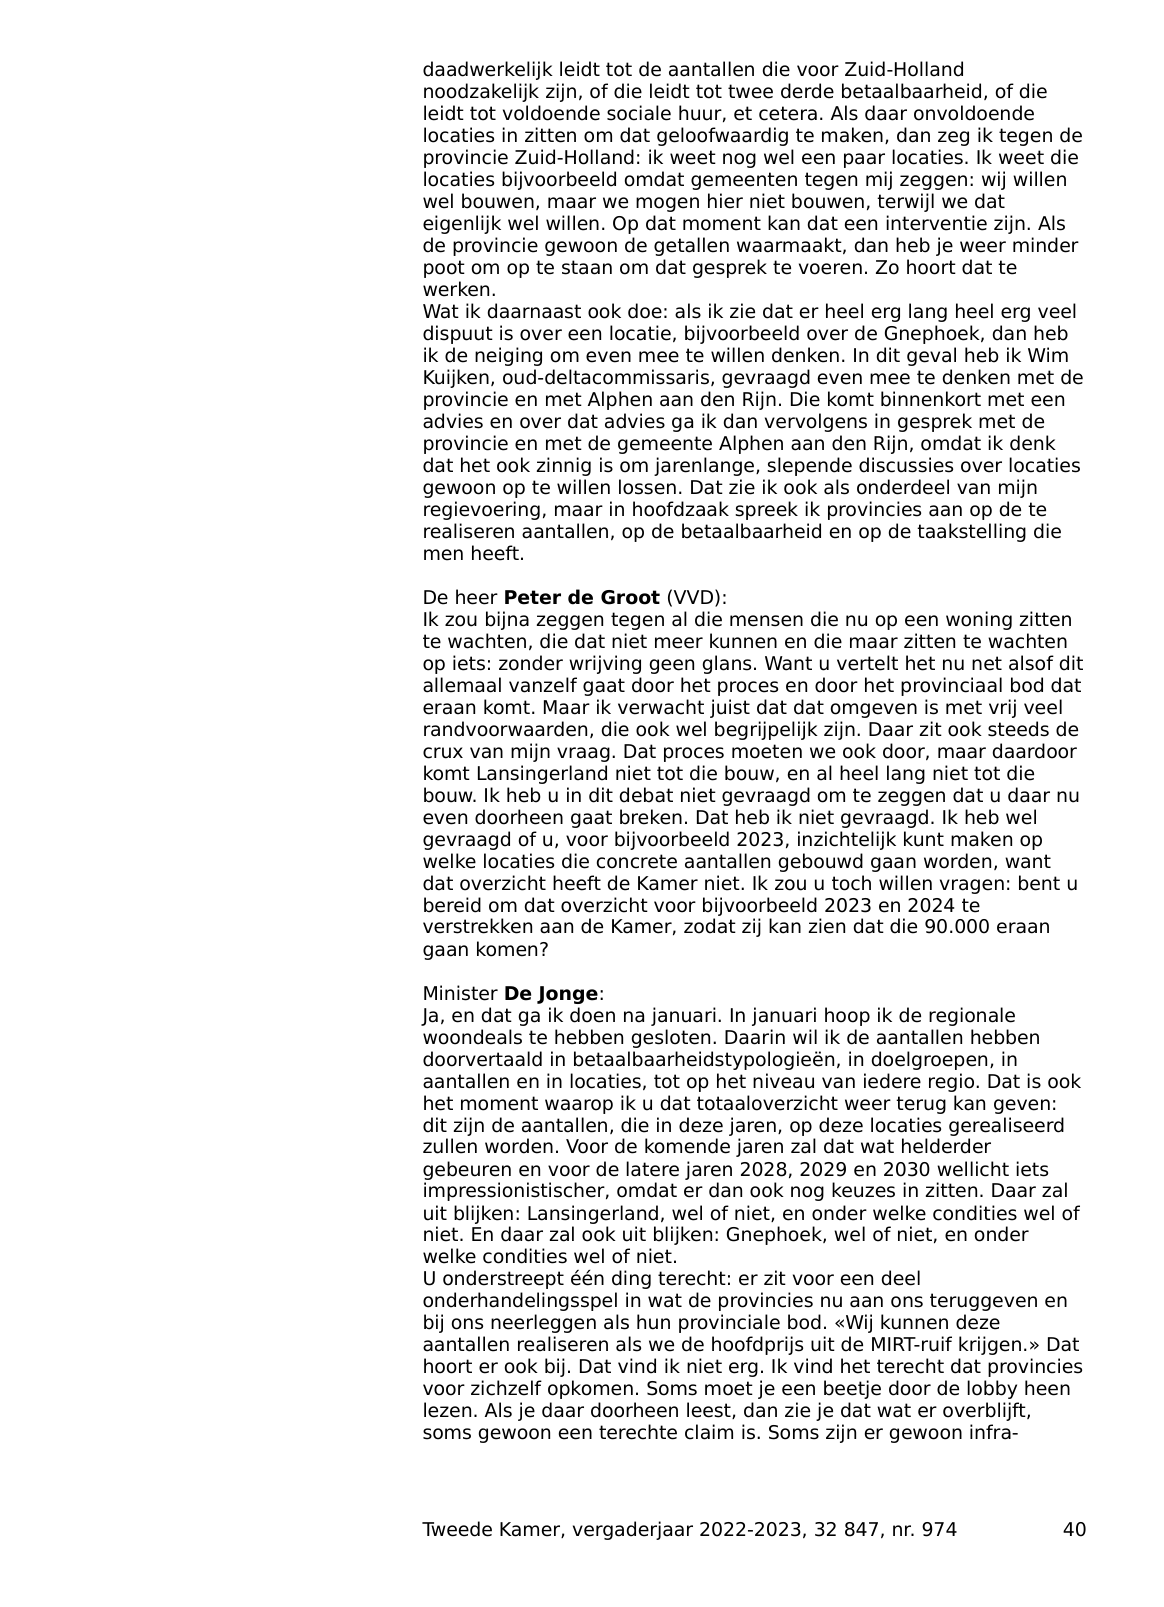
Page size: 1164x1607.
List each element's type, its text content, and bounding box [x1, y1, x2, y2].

text Wat ik daarnaast ook doe: als ik zie dat er heel erg lang heel erg veel dispuut is over een locatie, bijvoorbeeld over de Gnephoek, dan heb ik de neiging om even mee te willen denken. In dit geval heb ik Wim Kuijken, oud-deltacommissaris, gevraagd even mee te denken met de provincie en met Alphen aan den Rijn. Die komt binnenkort met een advies en over dat advies ga ik dan vervolgens in gesprek met de provincie en met de gemeente Alphen aan den Rijn, omdat ik denk dat het ook zinnig is om jarenlange, slepende discussies over locaties gewoon op te willen lossen. Dat zie ik ook als onderdeel van mijn regievoering, maar in hoofdzaak spreek ik provincies aan op de te realiseren aantallen, op de betaalbaarheid en op de taakstelling die men heeft. [422, 301, 1087, 564]
text daadwerkelijk leidt tot de aantallen die voor Zuid-Holland noodzakelijk zijn, of die leidt tot twee derde betaalbaarheid, of die leidt tot voldoende sociale huur, et cetera. Als daar onvoldoende locaties in zitten om dat geloofwaardig te maken, dan zeg ik tegen de provincie Zuid-Holland: ik weet nog wel een paar locaties. Ik weet die locaties bijvoorbeeld omdat gemeenten tegen mij zeggen: wij willen wel bouwen, maar we mogen hier niet bouwen, terwijl we dat eigenlijk wel willen. Op dat moment kan dat een interventie zijn. Als de provincie gewoon de getallen waarmaakt, dan heb je weer minder poot om op te staan om dat gesprek te voeren. Zo hoort dat te werken. [422, 59, 1087, 301]
text Ik zou bijna zeggen tegen al die mensen die nu op een woning zitten te wachten, die dat niet meer kunnen en die maar zitten te wachten op iets: zonder wrijving geen glans. Want u vertelt het nu net alsof dit allemaal vanzelf gaat door het proces en door het provinciaal bod dat eraan komt. Maar ik verwacht juist dat dat omgeven is met vrij veel randvoorwaarden, die ook wel begrijpelijk zijn. Daar zit ook steeds de crux van mijn vraag. Dat proces moeten we ook door, maar daardoor komt Lansingerland niet tot die bouw, en al heel lang niet tot die bouw. Ik heb u in dit debat niet gevraagd om te zeggen dat u daar nu even doorheen gaat breken. Dat heb ik niet gevraagd. Ik heb wel gevraagd of u, voor bijvoorbeeld 2023, inzichtelijk kunt maken op welke locaties die concrete aantallen gebouwd gaan worden, want dat overzicht heeft de Kamer niet. Ik zou u toch willen vragen: bent u bereid om dat overzicht voor bijvoorbeeld 2023 en 2024 te verstrekken aan de Kamer, zodat zij kan zien dat die 90.000 eraan gaan komen? [422, 609, 1087, 960]
text De heer Peter de Groot (VVD): [422, 587, 1087, 609]
text U onderstreept één ding terecht: er zit voor een deel onderhandelingsspel in wat de provincies nu aan ons teruggeven en bij ons neerleggen als hun provinciale bod. «Wij kunnen deze aantallen realiseren als we de hoofdprijs uit de MIRT-ruif krijgen.» Dat hoort er ook bij. Dat vind ik niet erg. Ik vind het terecht dat provincies voor zichzelf opkomen. Soms moet je een beetje door de lobby heen lezen. Als je daar doorheen leest, dan zie je dat wat er overblijft, soms gewoon een terechte claim is. Soms zijn er gewoon infra- [422, 1268, 1087, 1444]
text Minister De Jonge: [422, 983, 1087, 1004]
text Ja, en dat ga ik doen na januari. In januari hoop ik de regionale woondeals te hebben gesloten. Daarin wil ik de aantallen hebben doorvertaald in betaalbaarheidstypologieën, in doelgroepen, in aantallen en in locaties, tot op het niveau van iedere regio. Dat is ook het moment waarop ik u dat totaaloverzicht weer terug kan geven: dit zijn de aantallen, die in deze jaren, op deze locaties gerealiseerd zullen worden. Voor de komende jaren zal dat wat helderder gebeuren en voor de latere jaren 2028, 2029 en 2030 wellicht iets impressionistischer, omdat er dan ook nog keuzes in zitten. Daar zal uit blijken: Lansingerland, wel of niet, en onder welke condities wel of niet. En daar zal ook uit blijken: Gnephoek, wel of niet, en onder welke condities wel of niet. [422, 1004, 1087, 1268]
